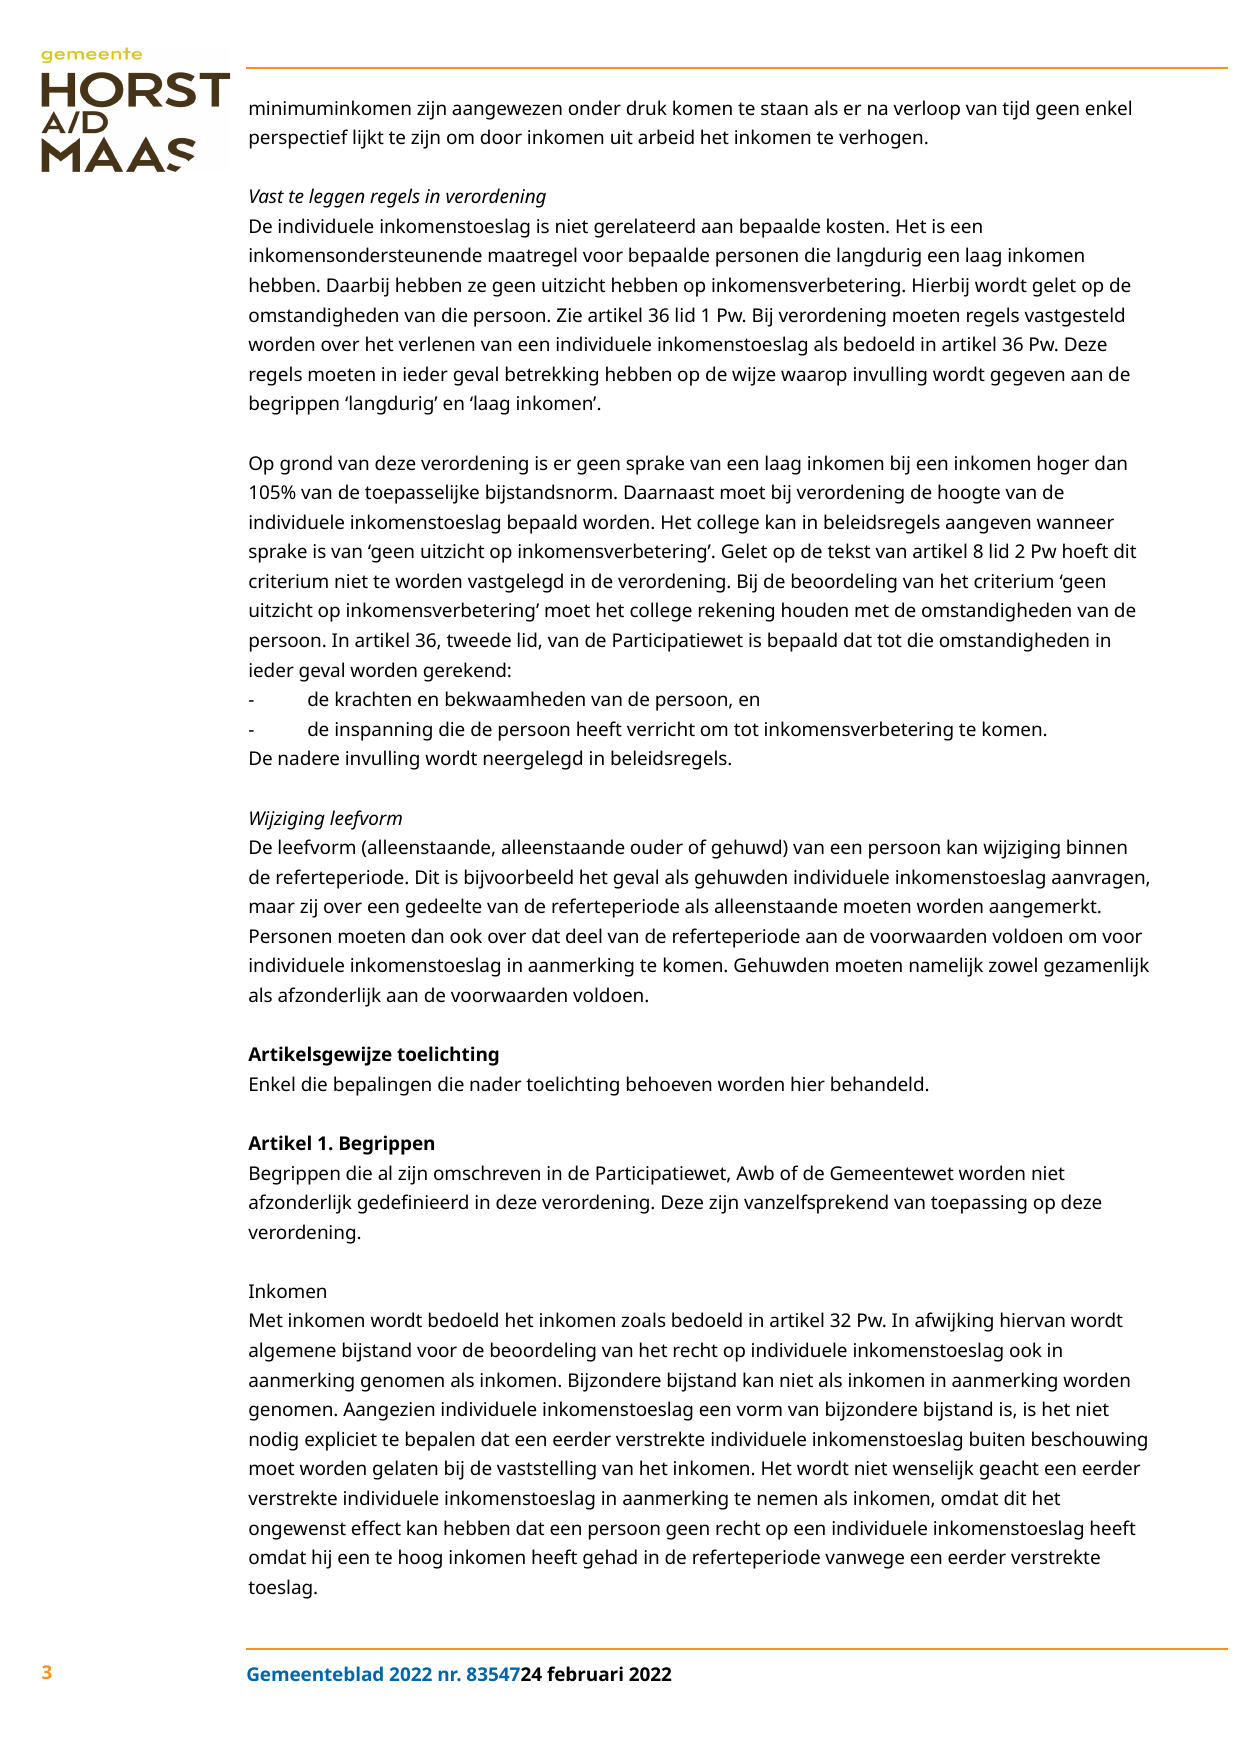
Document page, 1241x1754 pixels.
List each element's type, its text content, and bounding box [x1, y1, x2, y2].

text De individuele inkomenstoeslag is niet gerelateerd aan bepaalde kosten. Het is een inkomensondersteunende maatregel voor bepaalde personen die langdurig een laag inkomen hebben. Daarbij hebben ze geen uitzicht hebben op inkomensverbetering. Hierbij wordt gelet op de omstandigheden van die persoon. Zie artikel 36 lid 1 Pw. Bij verordening moeten regels vastgesteld worden over het verlenen van een individuele inkomenstoeslag als bedoeld in artikel 36 Pw. Deze regels moeten in ieder geval betrekking hebben op de wijze waarop invulling wordt gegeven aan de begrippen ‘langdurig’ en ‘laag inkomen’. [248, 213, 1152, 416]
list de inspanning die de persoon heeft verricht om tot inkomensverbetering te komen. [248, 716, 1152, 742]
text Begrippen die al zijn omschreven in de Participatiewet, Awb of de Gemeentewet worden niet afzonderlijk gedefinieerd in deze verordening. Deze zijn vanzelfsprekend van toepassing op deze verordening. [248, 1160, 1152, 1245]
text Inkomen [248, 1278, 1152, 1304]
text Wijziging leefvorm [248, 805, 1152, 831]
list de krachten en bekwaamheden van de persoon, en [248, 686, 1152, 712]
text Artikelsgewijze toelichting [248, 1041, 1152, 1067]
text Met inkomen wordt bedoeld het inkomen zoals bedoeld in artikel 32 Pw. In afwijking hiervan wordt algemene bijstand voor de beoordeling van het recht op individuele inkomenstoeslag ook in aanmerking genomen als inkomen. Bijzondere bijstand kan niet als inkomen in aanmerking worden genomen. Aangezien individuele inkomenstoeslag een vorm van bijzondere bijstand is, is het niet nodig expliciet te bepalen dat een eerder verstrekte individuele inkomenstoeslag buiten beschouwing moet worden gelaten bij de vaststelling van het inkomen. Het wordt niet wenselijk geacht een eerder verstrekte individuele inkomenstoeslag in aanmerking te nemen als inkomen, omdat dit het ongewenst effect kan hebben dat een persoon geen recht op een individuele inkomenstoeslag heeft omdat hij een te hoog inkomen heeft gehad in de referteperiode vanwege een eerder verstrekte toeslag. [248, 1308, 1152, 1600]
text minimuminkomen zijn aangewezen onder druk komen te staan als er na verloop van tijd geen enkel perspectief lijkt te zijn om door inkomen uit arbeid het inkomen te verhogen. [248, 95, 1152, 150]
text De nadere invulling wordt neergelegd in beleidsregels. [248, 746, 1152, 771]
picture [41, 47, 231, 172]
text Enkel die bepalingen die nader toelichting behoeven worden hier behandeld. [248, 1071, 1152, 1097]
text De leefvorm (alleenstaande, alleenstaande ouder of gehuwd) van een persoon kan wijziging binnen de referteperiode. Dit is bijvoorbeeld het geval als gehuwden individuele inkomenstoeslag aanvragen, maar zij over een gedeelte van de referteperiode als alleenstaande moeten worden aangemerkt. Personen moeten dan ook over dat deel van de referteperiode aan de voorwaarden voldoen om voor individuele inkomenstoeslag in aanmerking te komen. Gehuwden moeten namelijk zowel gezamenlijk als afzonderlijk aan de voorwaarden voldoen. [248, 834, 1152, 1008]
text Op grond van deze verordening is er geen sprake van een laag inkomen bij een inkomen hoger dan 105% van de toepasselijke bijstandsnorm. Daarnaast moet bij verordening de hoogte van de individuele inkomenstoeslag bepaald worden. Het college kan in beleidsregels aangeven wanneer sprake is van ‘geen uitzicht op inkomensverbetering’. Gelet op de tekst van artikel 8 lid 2 Pw hoeft dit criterium niet te worden vastgelegd in de verordening. Bij de beoordeling van het criterium ‘geen uitzicht op inkomensverbetering’ moet het college rekening houden met de omstandigheden van de persoon. In artikel 36, tweede lid, van de Participatiewet is bepaald dat tot die omstandigheden in ieder geval worden gerekend: [248, 450, 1152, 683]
text Vast te leggen regels in verordening [248, 183, 1152, 209]
text Artikel 1. Begrippen [248, 1130, 1152, 1156]
